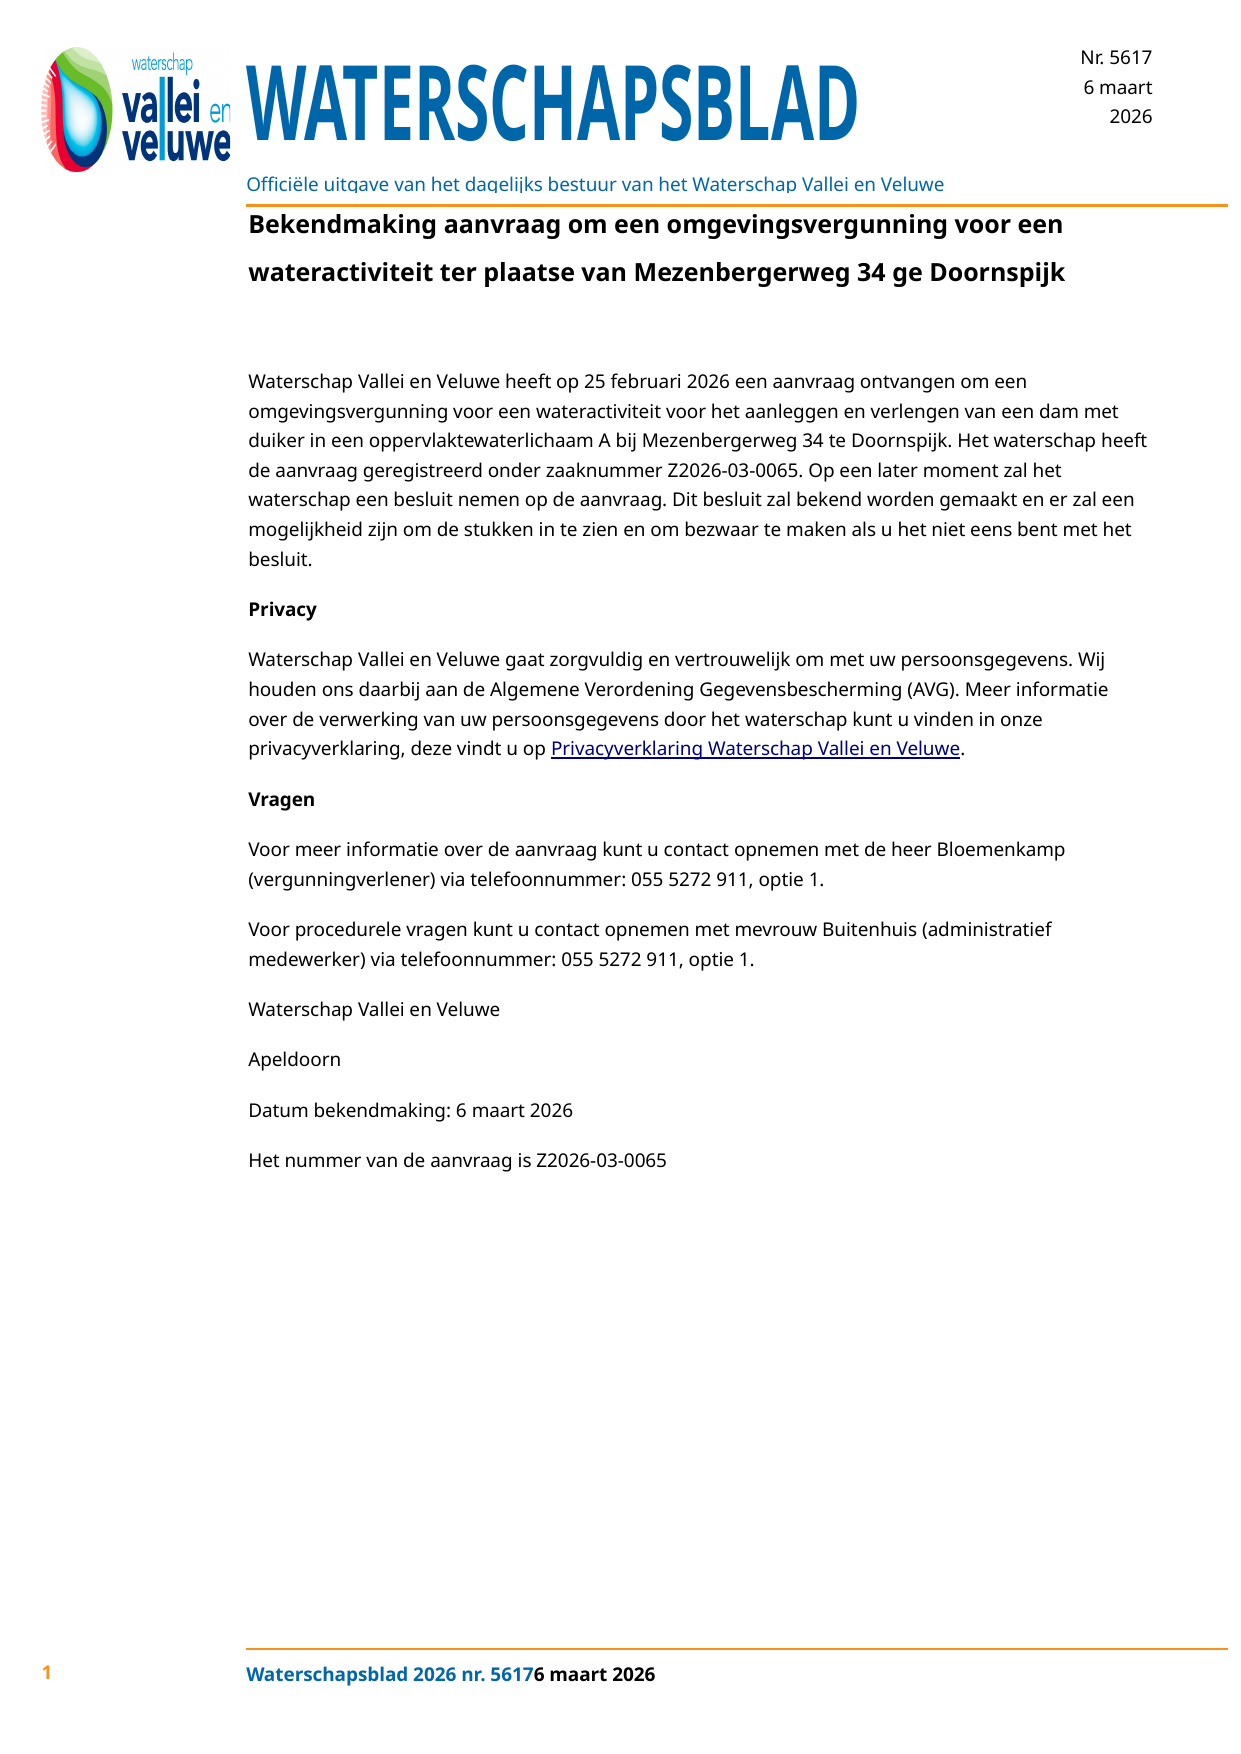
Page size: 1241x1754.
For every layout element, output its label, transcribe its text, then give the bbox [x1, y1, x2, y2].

text Apeldoorn [248, 1047, 1152, 1072]
text Voor meer informatie over de aanvraag kunt u contact opnemen met de heer Bloemenkamp (vergunningverlener) via telefoonnummer: 055 5272 911, optie 1. [248, 836, 1152, 892]
text Vragen [248, 786, 1152, 812]
picture [41, 47, 231, 172]
text Waterschap Vallei en Veluwe [248, 996, 1152, 1022]
text Waterschap Vallei en Veluwe heeft op 25 februari 2026 een aanvraag ontvangen om een omgevingsvergunning voor een wateractiviteit voor het aanleggen en verlengen van een dam met duiker in een oppervlaktewaterlichaam A bij Mezenbergerweg 34 te Doornspijk. Het waterschap heeft de aanvraag geregistreerd onder zaaknummer Z2026-03-0065. Op een later moment zal het waterschap een besluit nemen op de aanvraag. Dit besluit zal bekend worden gemaakt en er zal een mogelijkheid zijn om de stukken in te zien en om bezwaar te maken als u het niet eens bent met het besluit. [248, 368, 1152, 572]
text Datum bekendmaking: 6 maart 2026 [248, 1097, 1152, 1123]
text Het nummer van de aanvraag is Z2026-03-0065 [248, 1147, 1152, 1173]
text Waterschap Vallei en Veluwe gaat zorgvuldig en vertrouwelijk om met uw persoonsgegevens. Wij houden ons daarbij aan de Algemene Verordening Gegevensbescherming (AVG). Meer informatie over de verwerking van uw persoonsgegevens door het waterschap kunt u vinden in onze privacyverklaring, deze vindt u op Privacyverklaring Waterschap Vallei en Veluwe. [248, 647, 1152, 761]
text Voor procedurele vragen kunt u contact opnemen met mevrouw Buitenhuis (administratief medewerker) via telefoonnummer: 055 5272 911, optie 1. [248, 916, 1152, 972]
text Bekendmaking aanvraag om een omgevingsvergunning voor een wateractiviteit ter plaatse van Mezenbergerweg 34 ge Doornspijk [248, 207, 1152, 288]
text Privacy [248, 596, 1152, 622]
